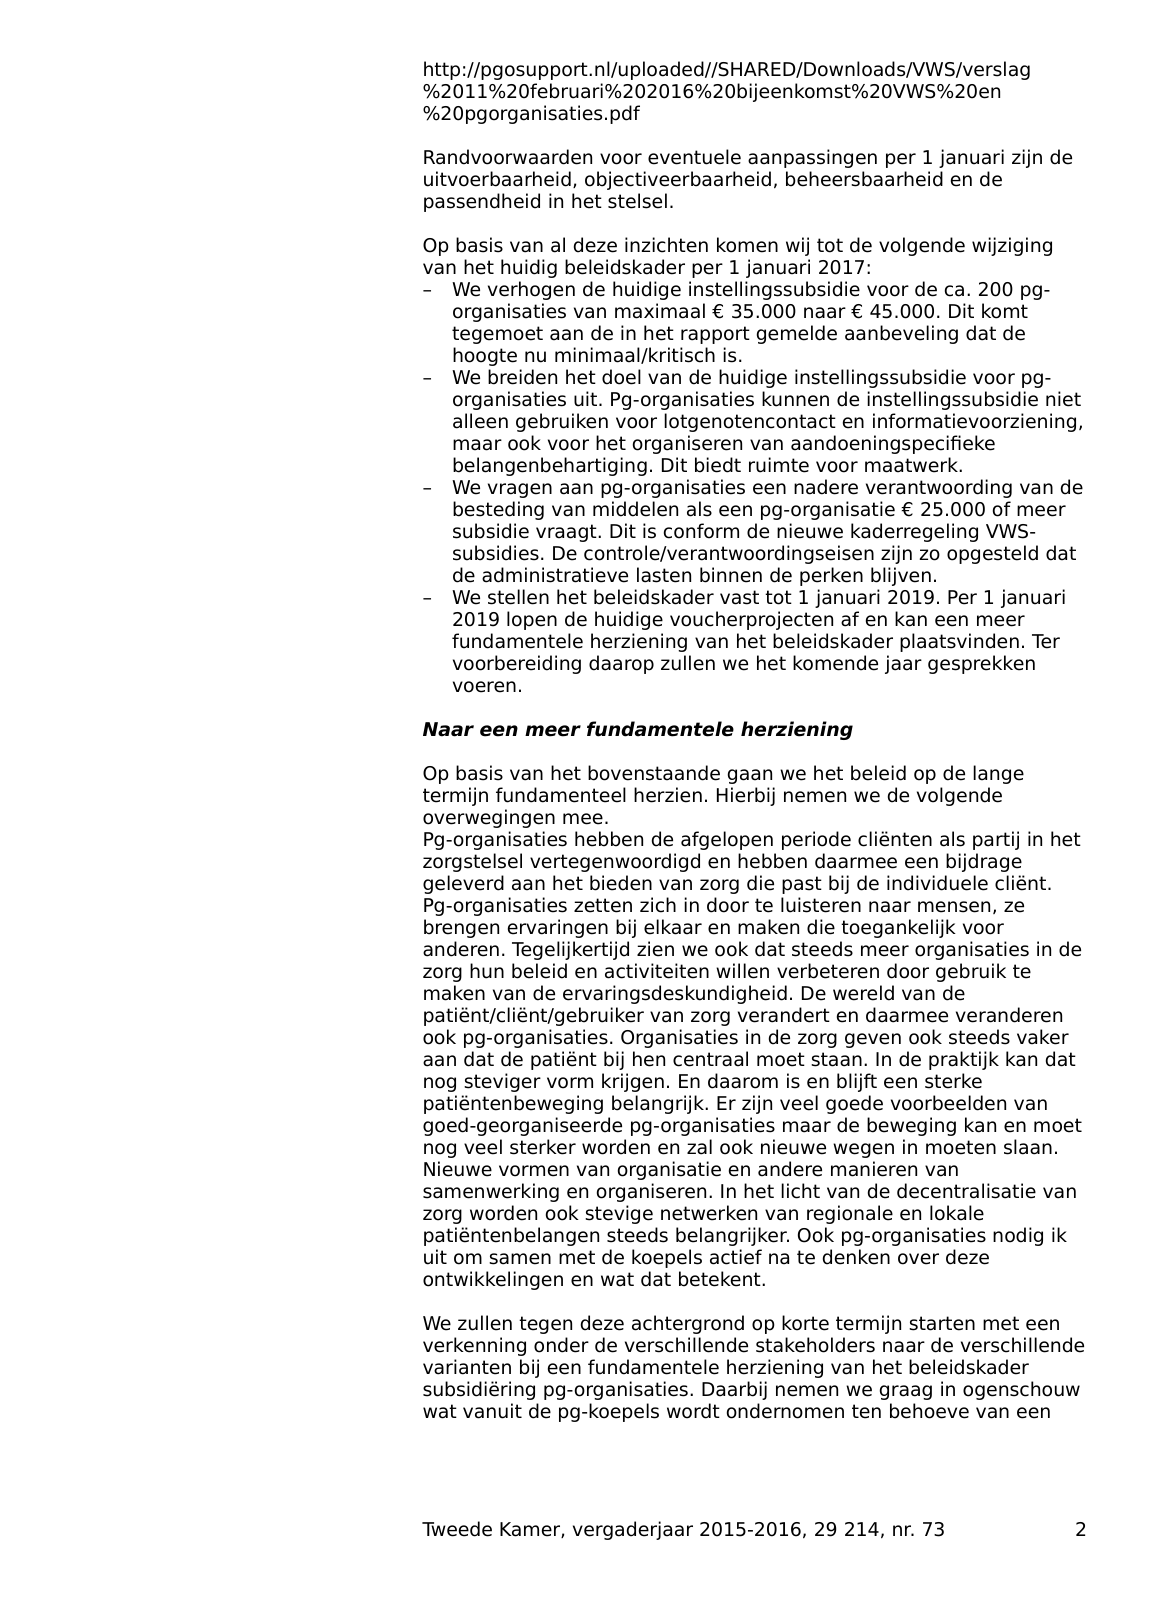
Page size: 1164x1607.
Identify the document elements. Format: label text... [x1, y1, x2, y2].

text – We vragen aan pg-organisaties een nadere verantwoording van de besteding van middelen als een pg-organisatie € 25.000 of meer subsidie vraagt. Dit is conform de nieuwe kaderregeling VWS-subsidies. De controle/verantwoordingseisen zijn zo opgesteld dat de administratieve lasten binnen de perken blijven. [422, 477, 1087, 587]
text – We verhogen de huidige instellingssubsidie voor de ca. 200 pg-organisaties van maximaal € 35.000 naar € 45.000. Dit komt tegemoet aan de in het rapport gemelde aanbeveling dat de hoogte nu minimaal/kritisch is. [422, 279, 1087, 367]
text Op basis van het bovenstaande gaan we het beleid op de lange termijn fundamenteel herzien. Hierbij nemen we de volgende overwegingen mee. [422, 763, 1087, 829]
text – We stellen het beleidskader vast tot 1 januari 2019. Per 1 januari 2019 lopen de huidige voucherprojecten af en kan een meer fundamentele herziening van het beleidskader plaatsvinden. Ter voorbereiding daarop zullen we het komende jaar gesprekken voeren. [422, 587, 1087, 697]
text Op basis van al deze inzichten komen wij tot de volgende wijziging van het huidig beleidskader per 1 januari 2017: [422, 235, 1087, 279]
text Pg-organisaties hebben de afgelopen periode cliënten als partij in het zorgstelsel vertegenwoordigd en hebben daarmee een bijdrage geleverd aan het bieden van zorg die past bij de individuele cliënt. Pg-organisaties zetten zich in door te luisteren naar mensen, ze brengen ervaringen bij elkaar en maken die toegankelijk voor anderen. Tegelijkertijd zien we ook dat steeds meer organisaties in de zorg hun beleid en activiteiten willen verbeteren door gebruik te maken van de ervaringsdeskundigheid. De wereld van de patiënt/cliënt/gebruiker van zorg verandert en daarmee veranderen ook pg-organisaties. Organisaties in de zorg geven ook steeds vaker aan dat de patiënt bij hen centraal moet staan. In de praktijk kan dat nog steviger vorm krijgen. En daarom is en blijft een sterke patiëntenbeweging belangrijk. Er zijn veel goede voorbeelden van goed-georganiseerde pg-organisaties maar de beweging kan en moet nog veel sterker worden en zal ook nieuwe wegen in moeten slaan. Nieuwe vormen van organisatie en andere manieren van samenwerking en organiseren. In het licht van de decentralisatie van zorg worden ook stevige netwerken van regionale en lokale patiëntenbelangen steeds belangrijker. Ook pg-organisaties nodig ik uit om samen met de koepels actief na te denken over deze ontwikkelingen en wat dat betekent. [422, 829, 1087, 1291]
subtitle Naar een meer fundamentele herziening [422, 719, 1087, 741]
text Randvoorwaarden voor eventuele aanpassingen per 1 januari zijn de uitvoerbaarheid, objectiveerbaarheid, beheersbaarheid en de passendheid in het stelsel. [422, 147, 1087, 213]
text We zullen tegen deze achtergrond op korte termijn starten met een verkenning onder de verschillende stakeholders naar de verschillende varianten bij een fundamentele herziening van het beleidskader subsidiëring pg-organisaties. Daarbij nemen we graag in ogenschouw wat vanuit de pg-koepels wordt ondernomen ten behoeve van een [422, 1313, 1087, 1423]
text – We breiden het doel van de huidige instellingssubsidie voor pg-organisaties uit. Pg-organisaties kunnen de instellingssubsidie niet alleen gebruiken voor lotgenotencontact en informatievoorziening, maar ook voor het organiseren van aandoeningspecifieke belangenbehartiging. Dit biedt ruimte voor maatwerk. [422, 367, 1087, 477]
text http://pgosupport.nl/uploaded//SHARED/Downloads/VWS/verslag%2011%20februari%202016%20bijeenkomst%20VWS%20en%20pgorganisaties.pdf [422, 59, 1087, 125]
